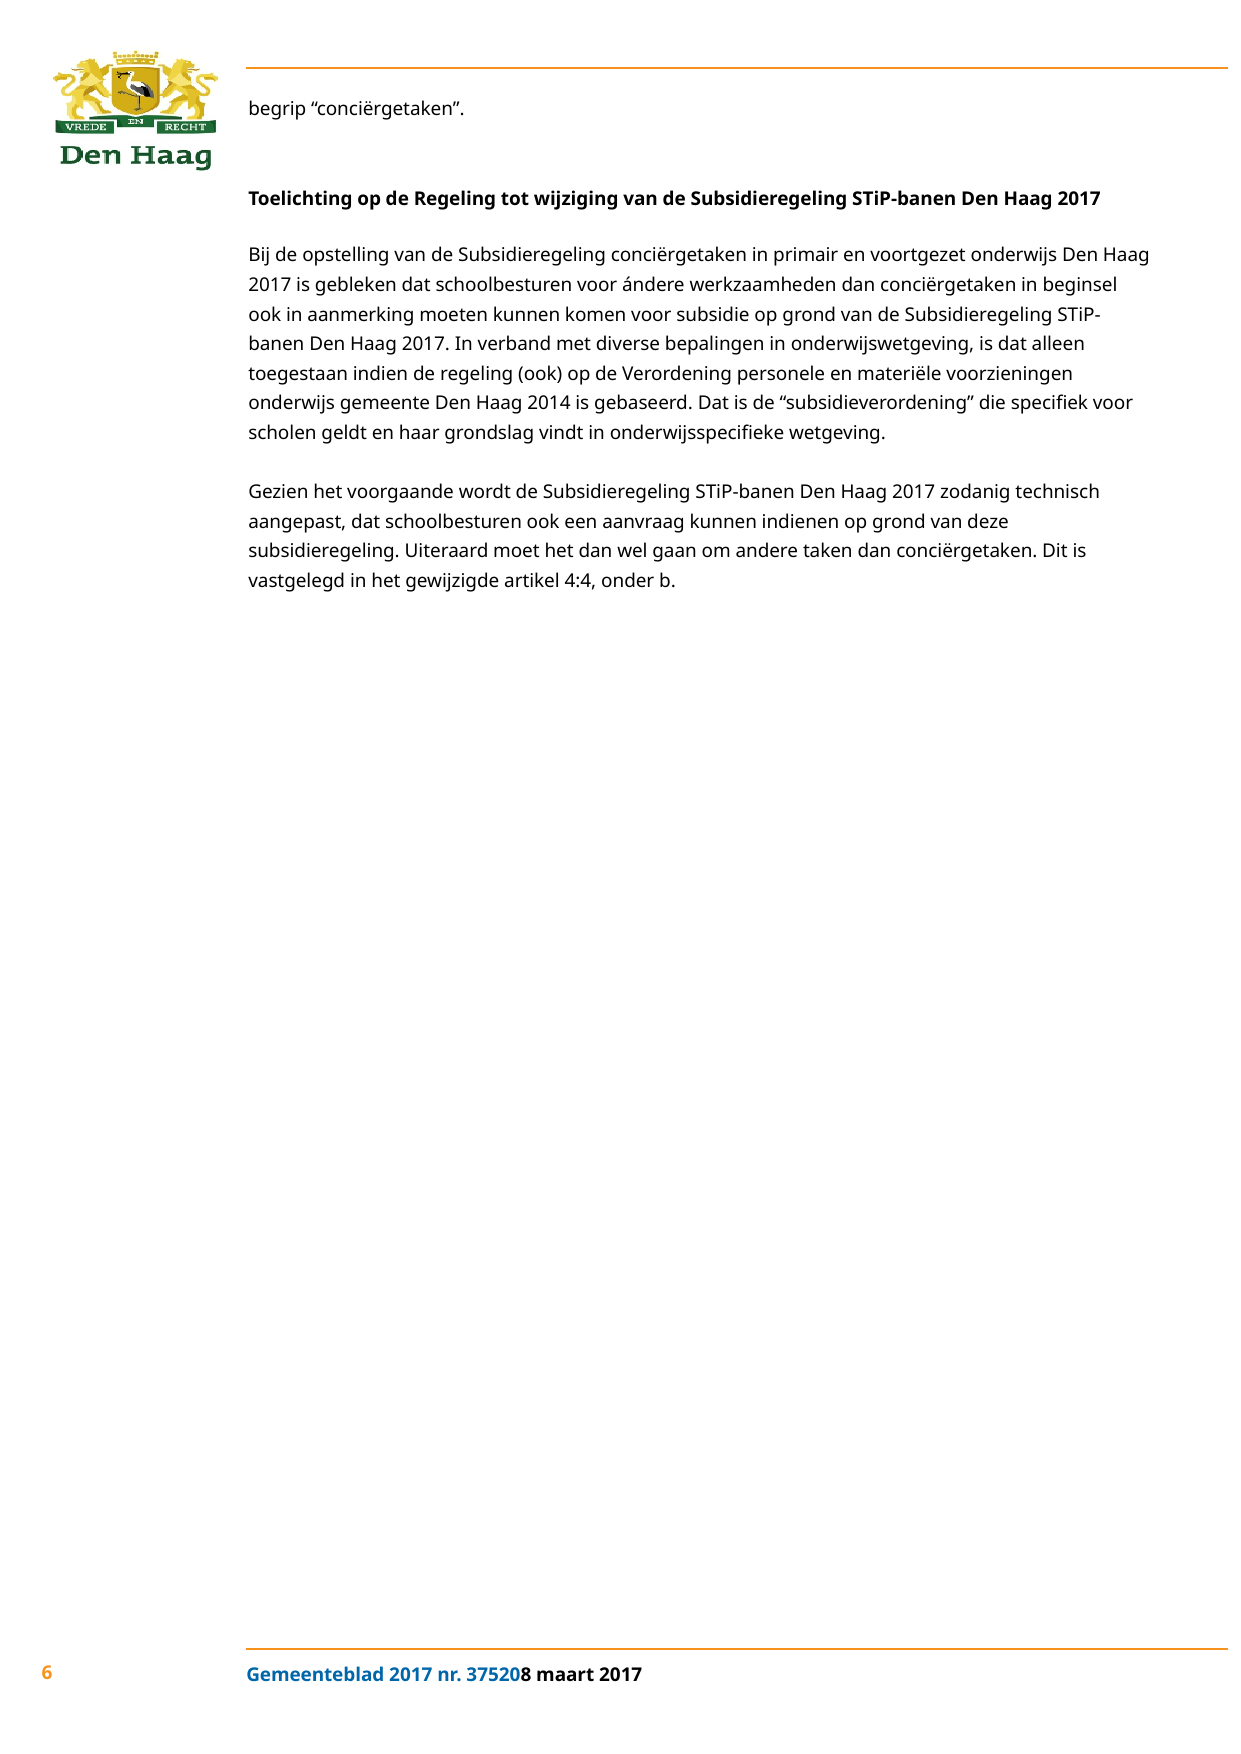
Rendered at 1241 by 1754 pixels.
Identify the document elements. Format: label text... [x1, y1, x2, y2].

text Toelichting op de Regeling tot wijziging van de Subsidieregeling STiP-banen Den Haag 2017 [248, 183, 1152, 212]
text Gezien het voorgaande wordt de Subsidieregeling STiP-banen Den Haag 2017 zodanig technisch aangepast, dat schoolbesturen ook een aanvraag kunnen indienen op grond van deze subsidieregeling. Uiteraard moet het dan wel gaan om andere taken dan conciërgetaken. Dit is vastgelegd in het gewijzigde artikel 4:4, onder b. [248, 478, 1152, 593]
text begrip “conciërgetaken”. [248, 95, 1152, 121]
picture [41, 47, 231, 172]
text Bij de opstelling van de Subsidieregeling conciërgetaken in primair en voortgezet onderwijs Den Haag 2017 is gebleken dat schoolbesturen voor ándere werkzaamheden dan conciërgetaken in beginsel ook in aanmerking moeten kunnen komen voor subsidie op grond van de Subsidieregeling STiP-banen Den Haag 2017. In verband met diverse bepalingen in onderwijswetgeving, is dat alleen toegestaan indien de regeling (ook) op de Verordening personele en materiële voorzieningen onderwijs gemeente Den Haag 2014 is gebaseerd. Dat is de “subsidieverordening” die specifiek voor scholen geldt en haar grondslag vindt in onderwijsspecifieke wetgeving. [248, 242, 1152, 445]
